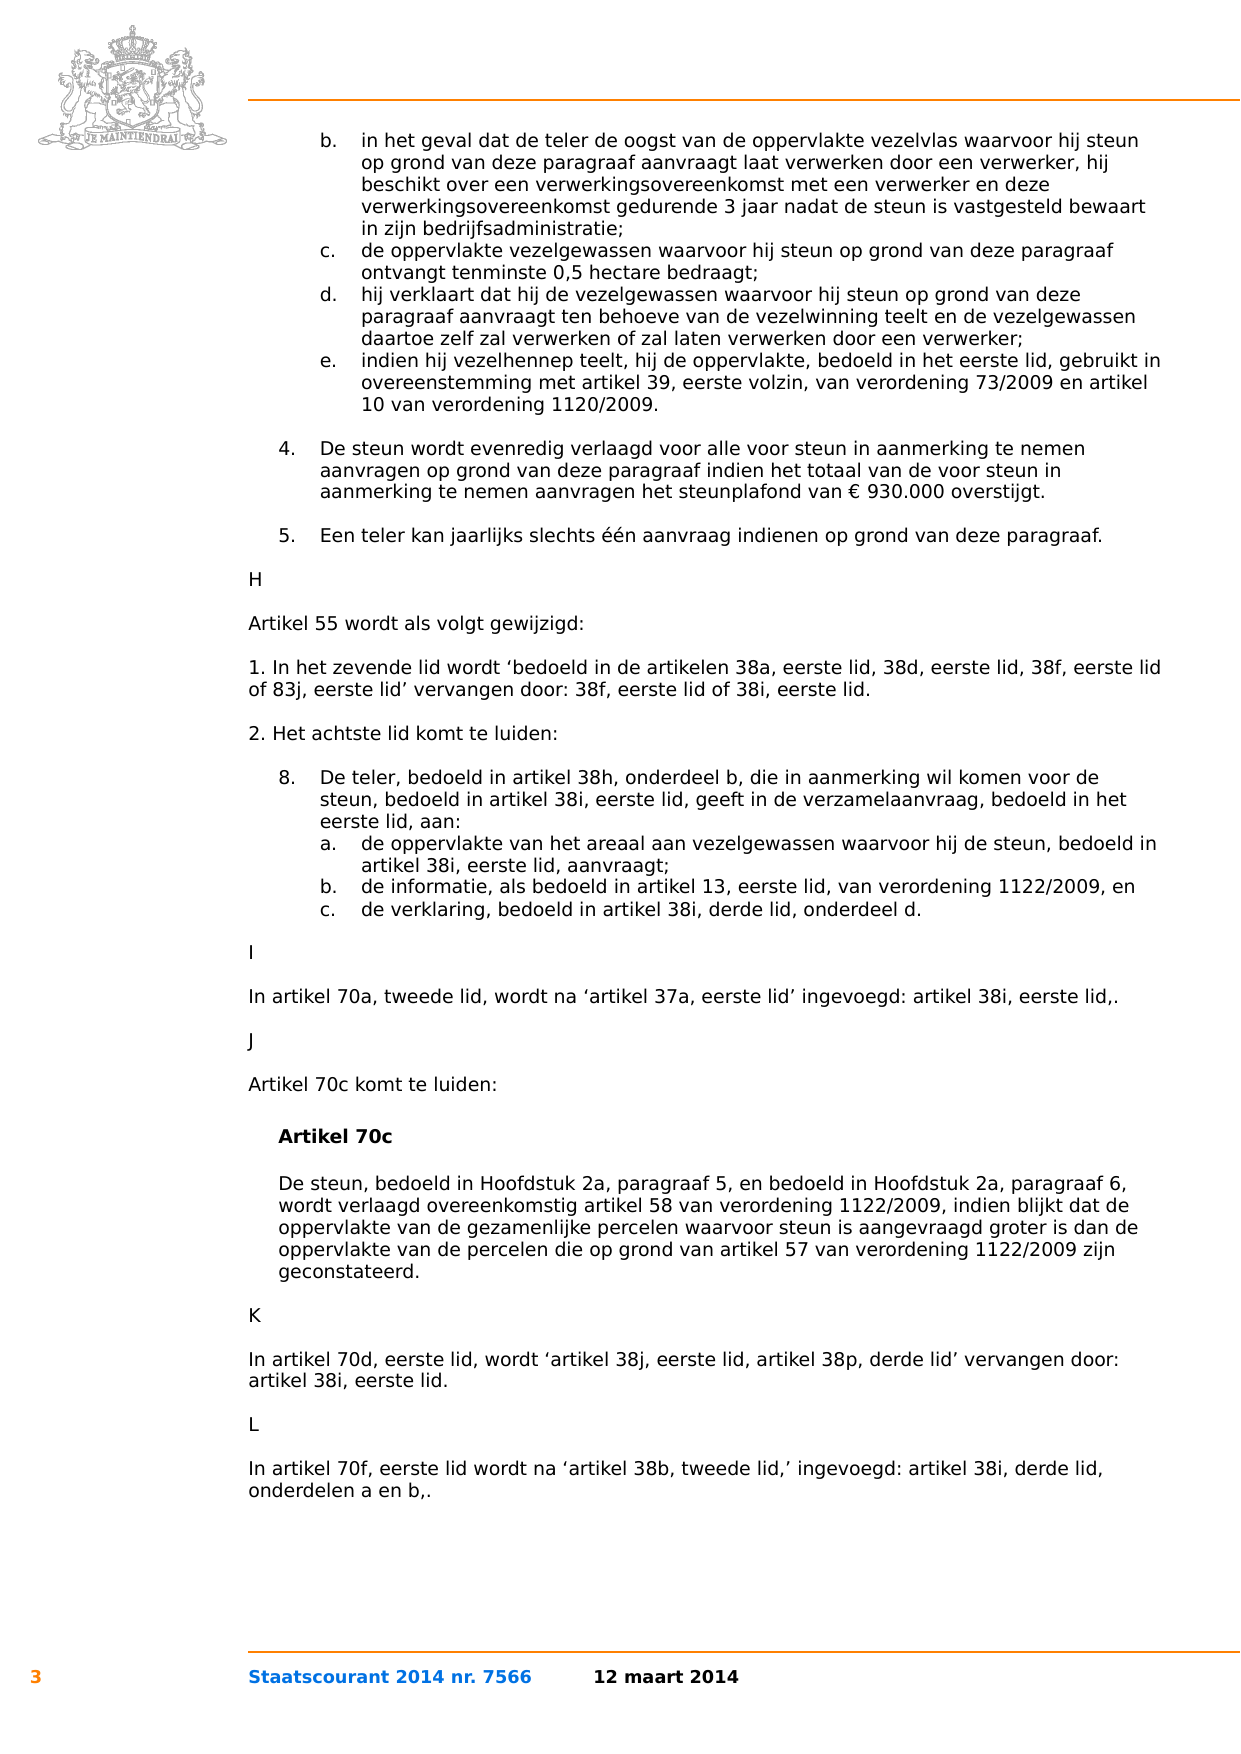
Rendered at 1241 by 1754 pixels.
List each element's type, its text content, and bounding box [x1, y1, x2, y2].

text e. indien hij vezelhennep teelt, hij de oppervlakte, bedoeld in het eerste lid, gebruikt in overeenstemming met artikel 39, eerste volzin, van verordening 73/2009 en artikel 10 van verordening 1120/2009. [319, 350, 1163, 416]
text c. de oppervlakte vezelgewassen waarvoor hij steun op grond van deze paragraaf ontvangt tenminste 0,5 hectare bedraagt; [319, 240, 1163, 284]
text In artikel 70f, eerste lid wordt na ‘artikel 38b, tweede lid,’ ingevoegd: artikel 38i, derde lid, onderdelen a en b,. [248, 1458, 1163, 1502]
text J [248, 1030, 1163, 1052]
text In artikel 70d, eerste lid, wordt ‘artikel 38j, eerste lid, artikel 38p, derde lid’ vervangen door: artikel 38i, eerste lid. [248, 1348, 1163, 1392]
text 5. Een teler kan jaarlijks slechts één aanvraag indienen op grond van deze paragraaf. [278, 525, 1163, 547]
text d. hij verklaart dat hij de vezelgewassen waarvoor hij steun op grond van deze paragraaf aanvraagt ten behoeve van de vezelwinning teelt en de vezelgewassen daartoe zelf zal verwerken of zal laten verwerken door een verwerker; [319, 284, 1163, 350]
text 1. In het zevende lid wordt ‘bedoeld in de artikelen 38a, eerste lid, 38d, eerste lid, 38f, eerste lid of 83j, eerste lid’ vervangen door: 38f, eerste lid of 38i, eerste lid. [248, 657, 1163, 701]
subtitle Artikel 70c [278, 1126, 1163, 1148]
text 2. Het achtste lid komt te luiden: [248, 723, 1163, 745]
text 8. De teler, bedoeld in artikel 38h, onderdeel b, die in aanmerking wil komen voor de steun, bedoeld in artikel 38i, eerste lid, geeft in de verzamelaanvraag, bedoeld in het eerste lid, aan: [278, 767, 1163, 832]
text In artikel 70a, tweede lid, wordt na ‘artikel 37a, eerste lid’ ingevoegd: artikel 38i, eerste lid,. [248, 986, 1163, 1008]
text b. in het geval dat de teler de oogst van de oppervlakte vezelvlas waarvoor hij steun op grond van deze paragraaf aanvraagt laat verwerken door een verwerker, hij beschikt over een verwerkingsovereenkomst met een verwerker en deze verwerkingsovereenkomst gedurende 3 jaar nadat de steun is vastgesteld bewaart in zijn bedrijfsadministratie; [319, 130, 1163, 240]
text Artikel 55 wordt als volgt gewijzigd: [248, 613, 1163, 635]
text c. de verklaring, bedoeld in artikel 38i, derde lid, onderdeel d. [319, 898, 1163, 920]
text 4. De steun wordt evenredig verlaagd voor alle voor steun in aanmerking te nemen aanvragen op grond van deze paragraaf indien het totaal van de voor steun in aanmerking te nemen aanvragen het steunplafond van € 930.000 overstijgt. [278, 437, 1163, 503]
text Artikel 70c komt te luiden: [248, 1074, 1163, 1096]
text De steun, bedoeld in Hoofdstuk 2a, paragraaf 5, en bedoeld in Hoofdstuk 2a, paragraaf 6, wordt verlaagd overeenkomstig artikel 58 van verordening 1122/2009, indien blijkt dat de oppervlakte van de gezamenlijke percelen waarvoor steun is aangevraagd groter is dan de oppervlakte van de percelen die op grond van artikel 57 van verordening 1122/2009 zijn geconstateerd. [278, 1173, 1163, 1283]
text L [248, 1414, 1163, 1436]
picture [38, 25, 227, 150]
text H [248, 569, 1163, 591]
text a. de oppervlakte van het areaal aan vezelgewassen waarvoor hij de steun, bedoeld in artikel 38i, eerste lid, aanvraagt; [319, 832, 1163, 876]
text b. de informatie, als bedoeld in artikel 13, eerste lid, van verordening 1122/2009, en [319, 876, 1163, 898]
text K [248, 1304, 1163, 1327]
text I [248, 942, 1163, 964]
